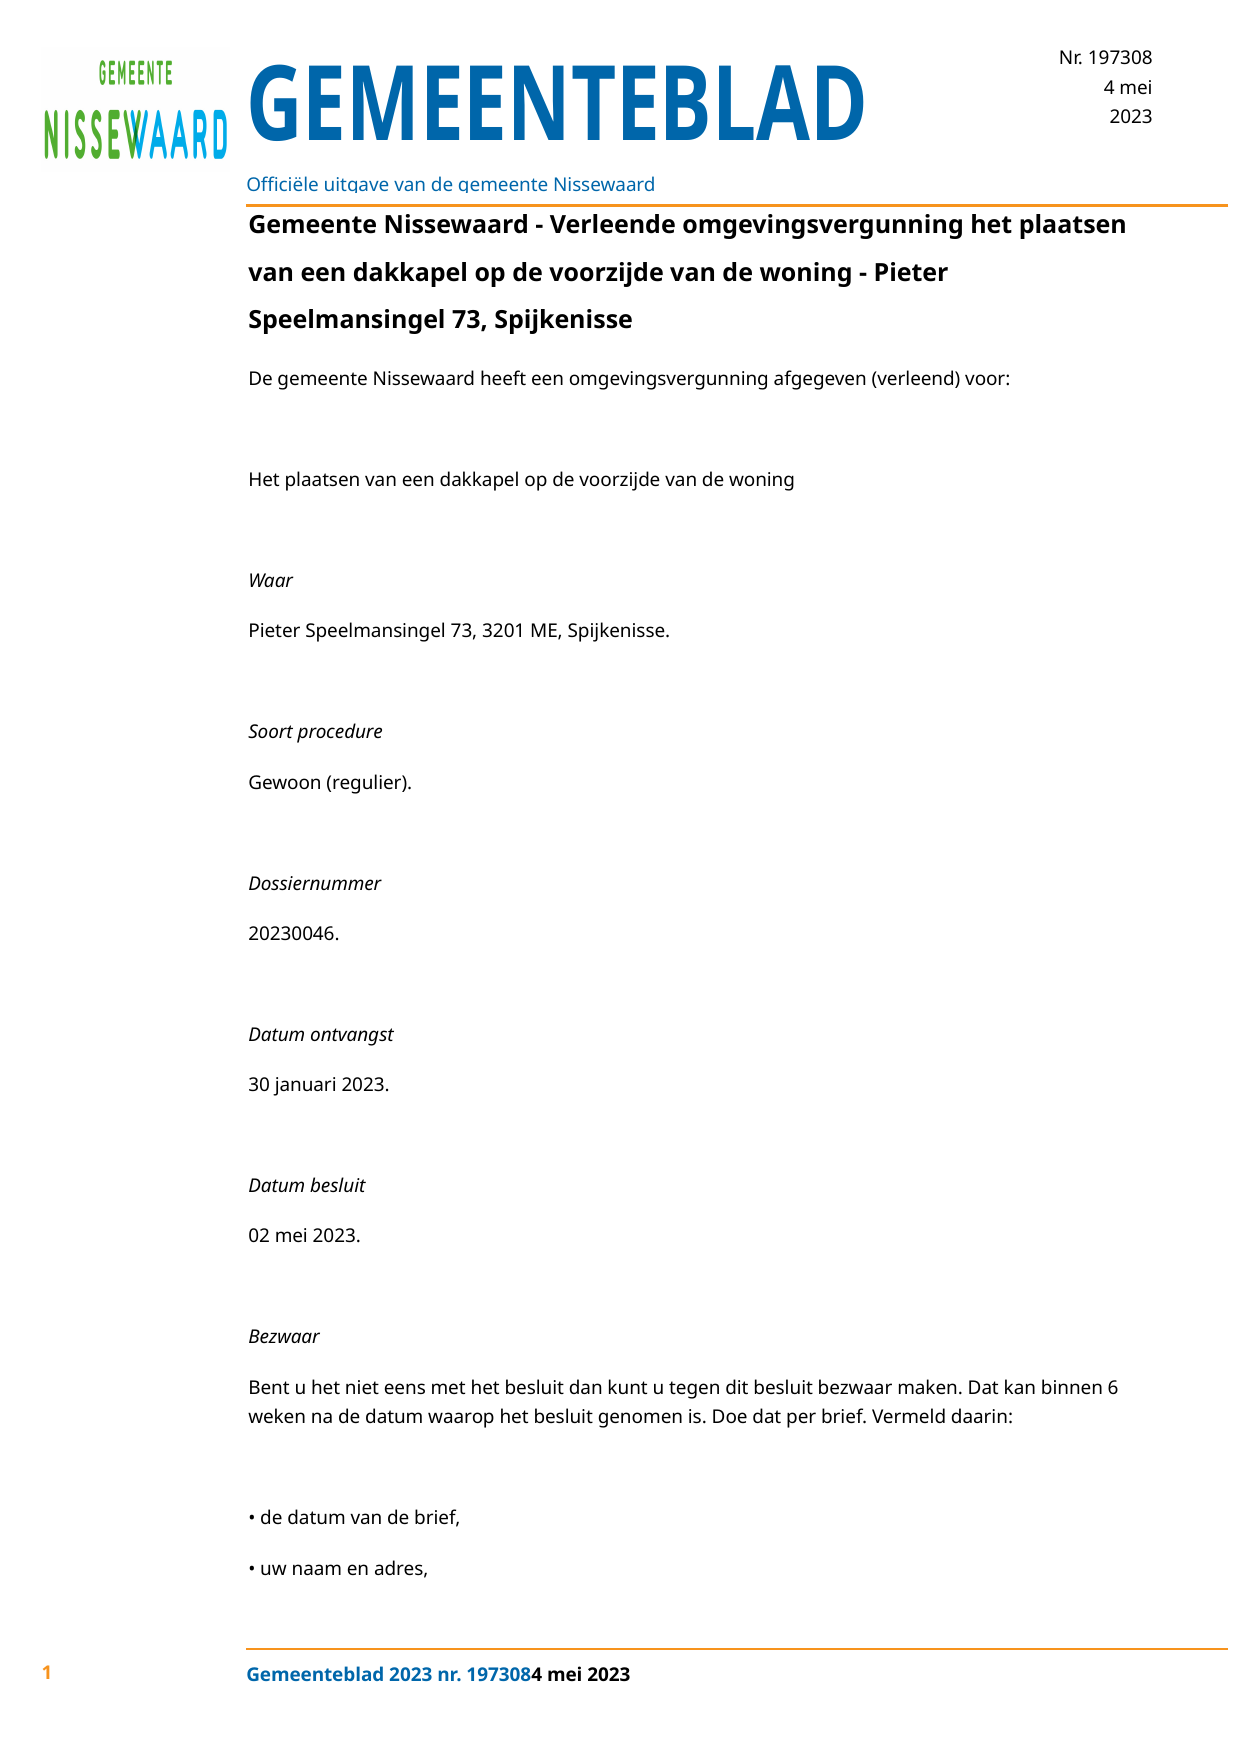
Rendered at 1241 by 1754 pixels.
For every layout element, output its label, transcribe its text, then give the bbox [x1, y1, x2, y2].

text Gemeente Nissewaard - Verleende omgevingsvergunning het plaatsen van een dakkapel op de voorzijde van de woning - Pieter Speelmansingel 73, Spijkenisse [248, 207, 1152, 336]
text Datum ontvangst [248, 1021, 1152, 1047]
text Bezwaar [248, 1323, 1152, 1349]
text 02 mei 2023. [248, 1223, 1152, 1248]
text Het plaatsen van een dakkapel op de voorzijde van de woning [248, 466, 1152, 492]
text Soort procedure [248, 718, 1152, 744]
text Pieter Speelmansingel 73, 3201 ME, Spijkenisse. [248, 618, 1152, 643]
text 20230046. [248, 920, 1152, 946]
text Waar [248, 567, 1152, 593]
text Datum besluit [248, 1172, 1152, 1198]
text 30 januari 2023. [248, 1071, 1152, 1097]
picture [41, 47, 231, 172]
text Bent u het niet eens met het besluit dan kunt u tegen dit besluit bezwaar maken. Dat kan binnen 6 weken na de datum waarop het besluit genomen is. Doe dat per brief. Vermeld daarin: [248, 1374, 1152, 1429]
text De gemeente Nissewaard heeft een omgevingsvergunning afgegeven (verleend) voor: [248, 366, 1152, 391]
text • uw naam en adres, [248, 1555, 1152, 1580]
text Dossiernummer [248, 870, 1152, 895]
text Gewoon (regulier). [248, 769, 1152, 794]
text • de datum van de brief, [248, 1504, 1152, 1530]
